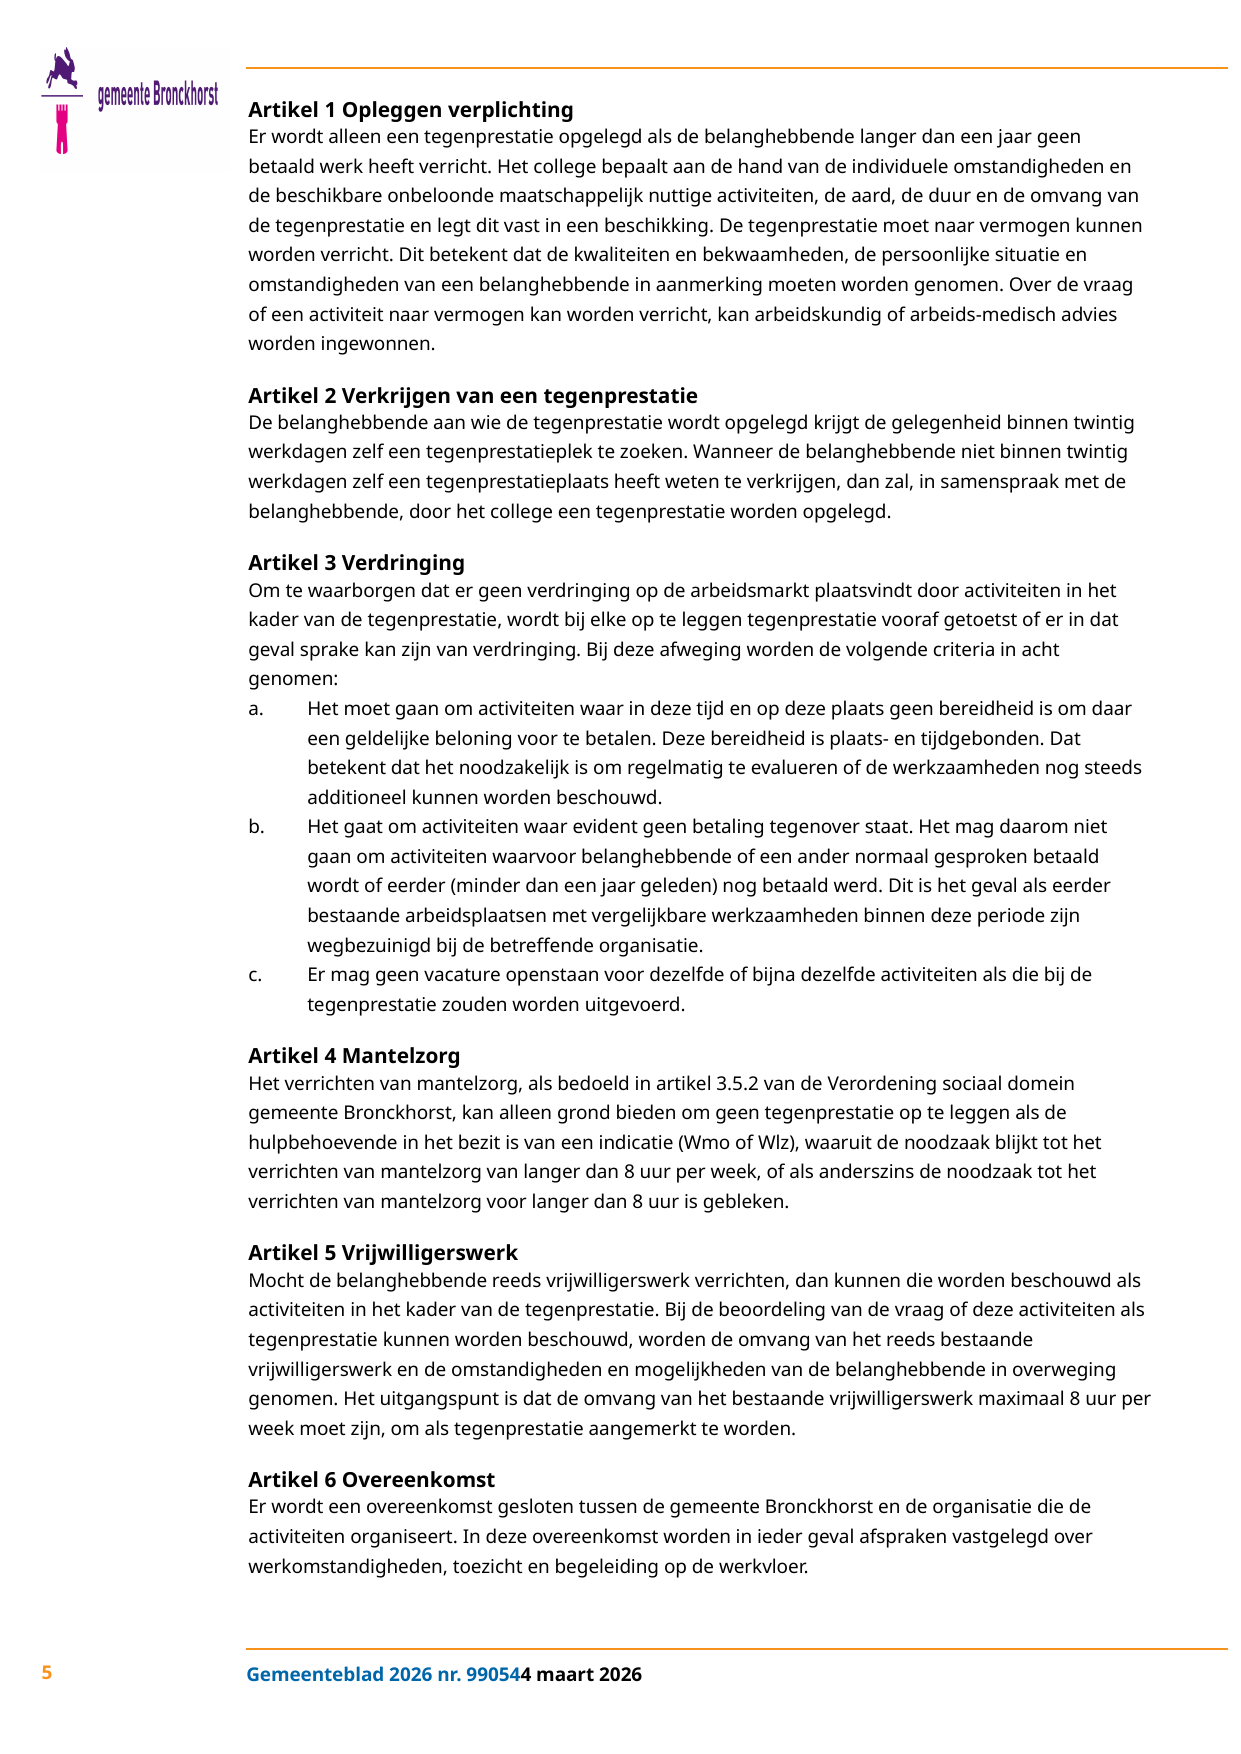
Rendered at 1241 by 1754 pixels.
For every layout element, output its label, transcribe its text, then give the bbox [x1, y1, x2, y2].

picture [41, 47, 231, 172]
text Artikel 2 Verkrijgen van een tegenprestatie [248, 381, 1152, 409]
list Het gaat om activiteiten waar evident geen betaling tegenover staat. Het mag daarom niet gaan om activiteiten waarvoor belanghebbende of een ander normaal gesproken betaald wordt of eerder (minder dan een jaar geleden) nog betaald werd. Dit is het geval als eerder bestaande arbeidsplaatsen met vergelijkbare werkzaamheden binnen deze periode zijn wegbezuinigd bij de betreffende organisatie. [248, 813, 1152, 957]
text Het verrichten van mantelzorg, als bedoeld in artikel 3.5.2 van de Verordening sociaal domein gemeente Bronckhorst, kan alleen grond bieden om geen tegenprestatie op te leggen als de hulpbehoevende in het bezit is van een indicatie (Wmo of Wlz), waaruit de noodzaak blijkt tot het verrichten van mantelzorg van langer dan 8 uur per week, of als anderszins de noodzaak tot het verrichten van mantelzorg voor langer dan 8 uur is gebleken. [248, 1070, 1152, 1214]
text Om te waarborgen dat er geen verdringing op de arbeidsmarkt plaatsvindt door activiteiten in het kader van de tegenprestatie, wordt bij elke op te leggen tegenprestatie vooraf getoetst of er in dat geval sprake kan zijn van verdringing. Bij deze afweging worden de volgende criteria in acht genomen: [248, 577, 1152, 691]
text Artikel 4 Mantelzorg [248, 1041, 1152, 1070]
text Artikel 5 Vrijwilligerswerk [248, 1238, 1152, 1267]
text Artikel 3 Verdringing [248, 548, 1152, 577]
text Artikel 1 Opleggen verplichting [248, 95, 1152, 123]
text Artikel 6 Overeenkomst [248, 1465, 1152, 1494]
text Er wordt alleen een tegenprestatie opgelegd als de belanghebbende langer dan een jaar geen betaald werk heeft verricht. Het college bepaalt aan de hand van de individuele omstandigheden en de beschikbare onbeloonde maatschappelijk nuttige activiteiten, de aard, de duur en de omvang van de tegenprestatie en legt dit vast in een beschikking. De tegenprestatie moet naar vermogen kunnen worden verricht. Dit betekent dat de kwaliteiten en bekwaamheden, de persoonlijke situatie en omstandigheden van een belanghebbende in aanmerking moeten worden genomen. Over de vraag of een activiteit naar vermogen kan worden verricht, kan arbeidskundig of arbeids-medisch advies worden ingewonnen. [248, 123, 1152, 356]
text Er wordt een overeenkomst gesloten tussen de gemeente Bronckhorst en de organisatie die de activiteiten organiseert. In deze overeenkomst worden in ieder geval afspraken vastgelegd over werkomstandigheden, toezicht en begeleiding op de werkvloer. [248, 1494, 1152, 1579]
text De belanghebbende aan wie de tegenprestatie wordt opgelegd krijgt de gelegenheid binnen twintig werkdagen zelf een tegenprestatieplek te zoeken. Wanneer de belanghebbende niet binnen twintig werkdagen zelf een tegenprestatieplaats heeft weten te verkrijgen, dan zal, in samenspraak met de belanghebbende, door het college een tegenprestatie worden opgelegd. [248, 409, 1152, 524]
text Mocht de belanghebbende reeds vrijwilligerswerk verrichten, dan kunnen die worden beschouwd als activiteiten in het kader van de tegenprestatie. Bij de beoordeling van de vraag of deze activiteiten als tegenprestatie kunnen worden beschouwd, worden de omvang van het reeds bestaande vrijwilligerswerk en de omstandigheden en mogelijkheden van de belanghebbende in overweging genomen. Het uitgangspunt is dat de omvang van het bestaande vrijwilligerswerk maximaal 8 uur per week moet zijn, om als tegenprestatie aangemerkt te worden. [248, 1267, 1152, 1441]
list Er mag geen vacature openstaan voor dezelfde of bijna dezelfde activiteiten als die bij de tegenprestatie zouden worden uitgevoerd. [248, 961, 1152, 1017]
list Het moet gaan om activiteiten waar in deze tijd en op deze plaats geen bereidheid is om daar een geldelijke beloning voor te betalen. Deze bereidheid is plaats- en tijdgebonden. Dat betekent dat het noodzakelijk is om regelmatig te evalueren of de werkzaamheden nog steeds additioneel kunnen worden beschouwd. [248, 695, 1152, 809]
